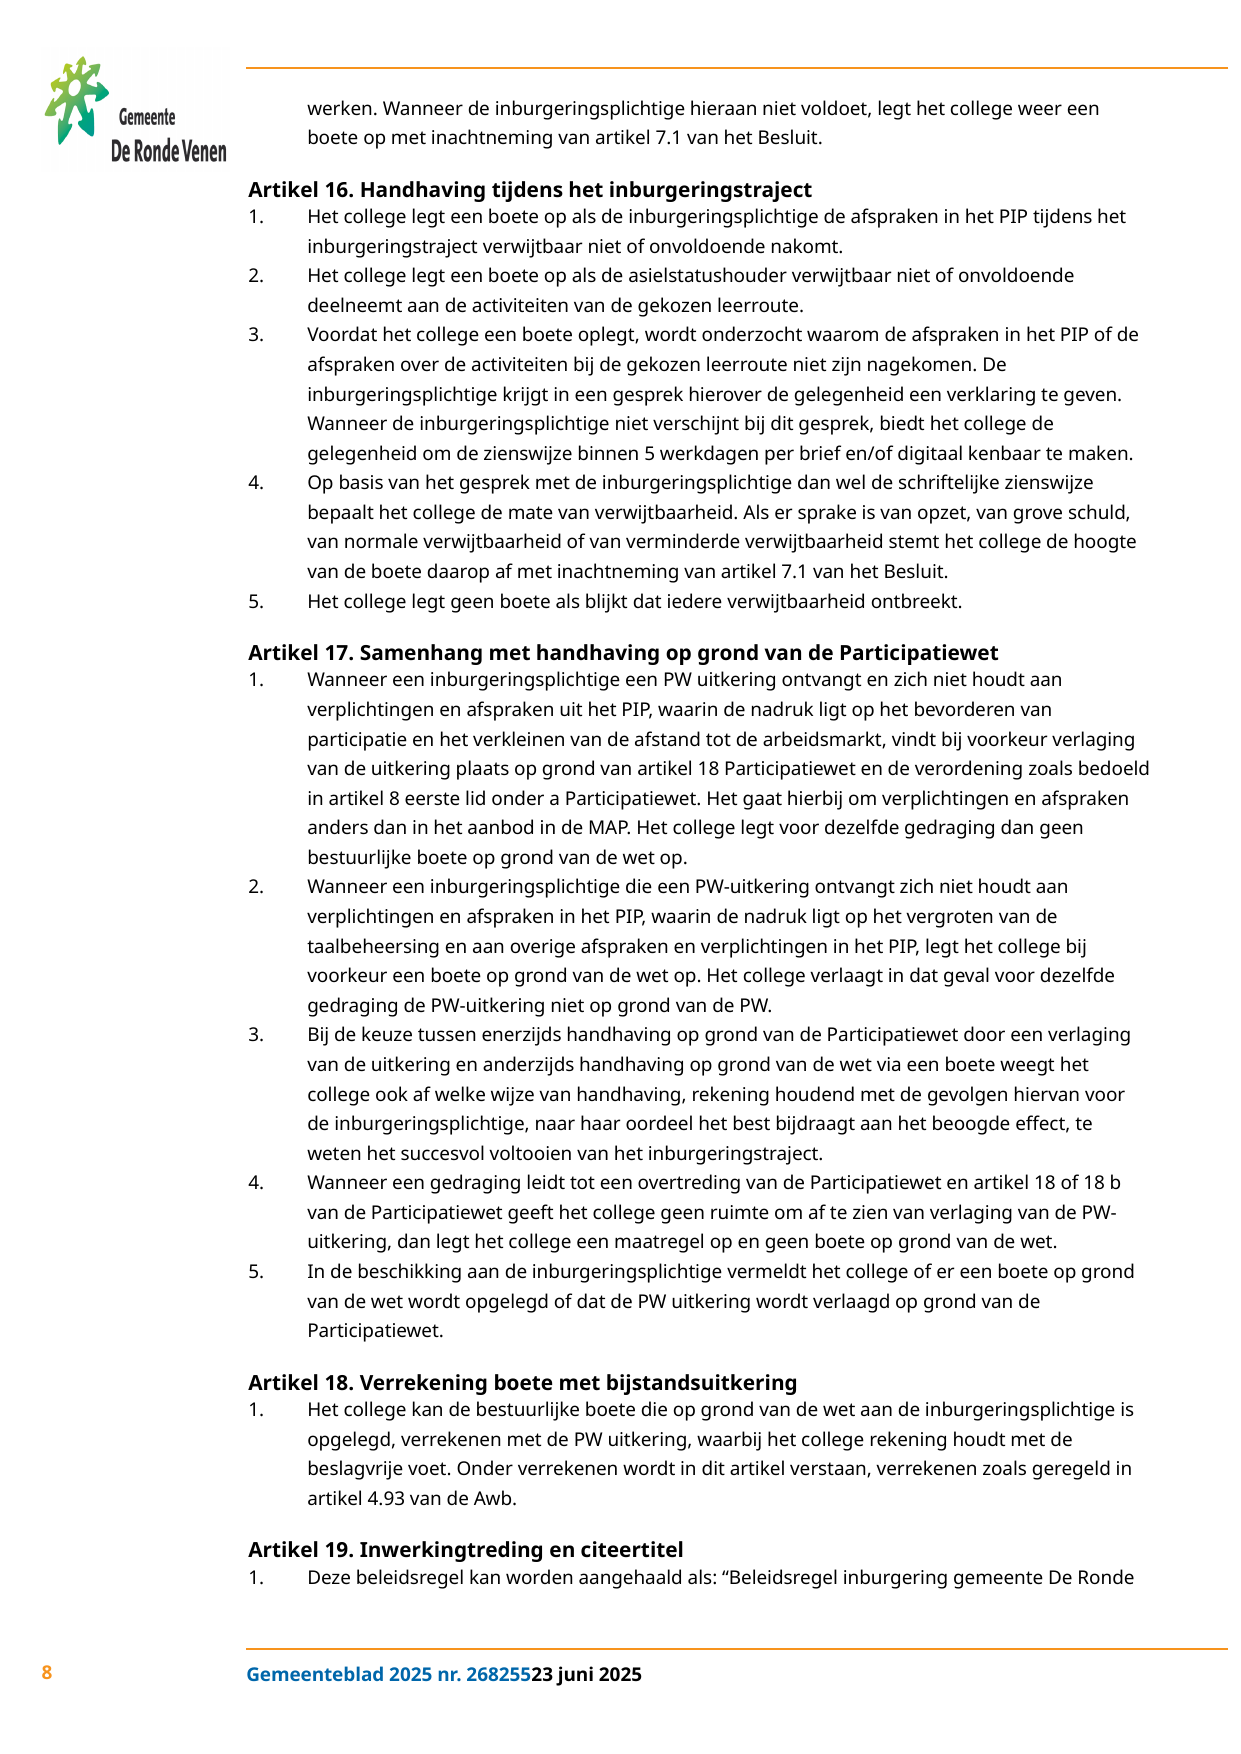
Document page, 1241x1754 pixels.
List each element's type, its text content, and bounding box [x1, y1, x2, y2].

list Het college legt een boete op als de inburgeringsplichtige de afspraken in het PIP tijdens het inburgeringstraject verwijtbaar niet of onvoldoende nakomt. [248, 203, 1152, 258]
list Voordat het college een boete oplegt, wordt onderzocht waarom de afspraken in het PIP of de afspraken over de activiteiten bij de gekozen leerroute niet zijn nagekomen. De inburgeringsplichtige krijgt in een gesprek hierover de gelegenheid een verklaring te geven. Wanneer de inburgeringsplichtige niet verschijnt bij dit gesprek, biedt het college de gelegenheid om de zienswijze binnen 5 werkdagen per brief en/of digitaal kenbaar te maken. [248, 322, 1152, 466]
list Wanneer een inburgeringsplichtige een PW uitkering ontvangt en zich niet houdt aan verplichtingen en afspraken uit het PIP, waarin de nadruk ligt op het bevorderen van participatie en het verkleinen van de afstand tot de arbeidsmarkt, vindt bij voorkeur verlaging van de uitkering plaats op grond van artikel 18 Participatiewet en de verordening zoals bedoeld in artikel 8 eerste lid onder a Participatiewet. Het gaat hierbij om verplichtingen en afspraken anders dan in het aanbod in de MAP. Het college legt voor dezelfde gedraging dan geen bestuurlijke boete op grond van de wet op. [248, 667, 1152, 870]
text Artikel 19. Inwerkingtreding en citeertitel [248, 1536, 1152, 1564]
text Artikel 17. Samenhang met handhaving op grond van de Participatiewet [248, 638, 1152, 667]
text Artikel 18. Verrekening boete met bijstandsuitkering [248, 1368, 1152, 1396]
list Bij de keuze tussen enerzijds handhaving op grond van de Participatiewet door een verlaging van de uitkering en anderzijds handhaving op grond van de wet via een boete weegt het college ook af welke wijze van handhaving, rekening houdend met de gevolgen hiervan voor de inburgeringsplichtige, naar haar oordeel het best bijdraagt aan het beoogde effect, te weten het succesvol voltooien van het inburgeringstraject. [248, 1022, 1152, 1166]
text Artikel 16. Handhaving tijdens het inburgeringstraject [248, 175, 1152, 203]
list werken. Wanneer de inburgeringsplichtige hieraan niet voldoet, legt het college weer een boete op met inachtneming van artikel 7.1 van het Besluit. [248, 95, 1152, 150]
list Deze beleidsregel kan worden aangehaald als: “Beleidsregel inburgering gemeente De Ronde [248, 1564, 1152, 1590]
list Het college legt een boete op als de asielstatushouder verwijtbaar niet of onvoldoende deelneemt aan de activiteiten van de gekozen leerroute. [248, 262, 1152, 318]
list Het college kan de bestuurlijke boete die op grond van de wet aan de inburgeringsplichtige is opgelegd, verrekenen met de PW uitkering, waarbij het college rekening houdt met de beslagvrije voet. Onder verrekenen wordt in dit artikel verstaan, verrekenen zoals geregeld in artikel 4.93 van de Awb. [248, 1396, 1152, 1511]
list Het college legt geen boete als blijkt dat iedere verwijtbaarheid ontbreekt. [248, 588, 1152, 613]
picture [41, 47, 231, 172]
list Wanneer een gedraging leidt tot een overtreding van de Participatiewet en artikel 18 of 18 b van de Participatiewet geeft het college geen ruimte om af te zien van verlaging van de PW-uitkering, dan legt het college een maatregel op en geen boete op grond van de wet. [248, 1169, 1152, 1254]
list Wanneer een inburgeringsplichtige die een PW-uitkering ontvangt zich niet houdt aan verplichtingen en afspraken in het PIP, waarin de nadruk ligt op het vergroten van de taalbeheersing en aan overige afspraken en verplichtingen in het PIP, legt het college bij voorkeur een boete op grond van de wet op. Het college verlaagt in dat geval voor dezelfde gedraging de PW-uitkering niet op grond van de PW. [248, 874, 1152, 1018]
list Op basis van het gesprek met de inburgeringsplichtige dan wel de schriftelijke zienswijze bepaalt het college de mate van verwijtbaarheid. Als er sprake is van opzet, van grove schuld, van normale verwijtbaarheid of van verminderde verwijtbaarheid stemt het college de hoogte van de boete daarop af met inachtneming van artikel 7.1 van het Besluit. [248, 469, 1152, 584]
list In de beschikking aan de inburgeringsplichtige vermeldt het college of er een boete op grond van de wet wordt opgelegd of dat de PW uitkering wordt verlaagd op grond van de Participatiewet. [248, 1258, 1152, 1343]
